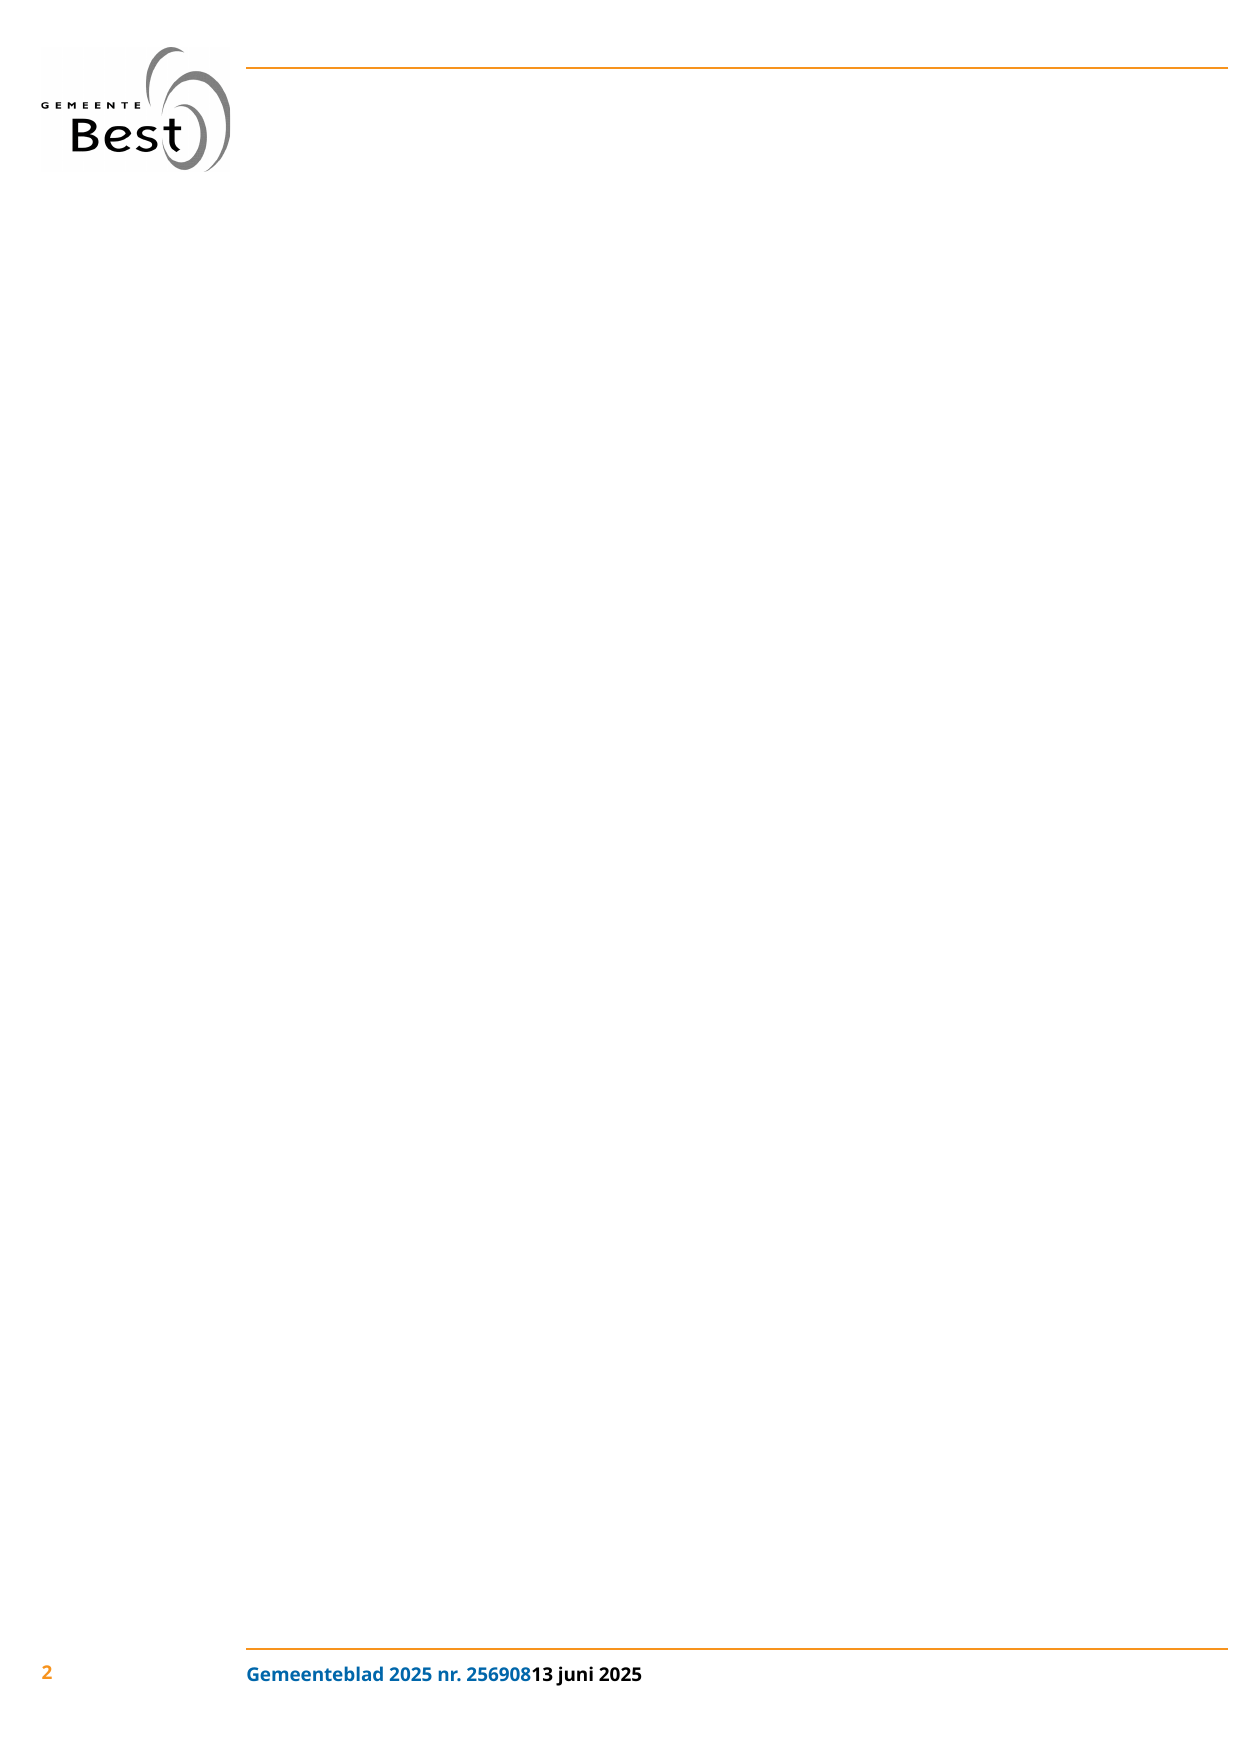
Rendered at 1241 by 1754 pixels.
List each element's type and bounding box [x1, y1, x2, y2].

picture [41, 47, 231, 172]
